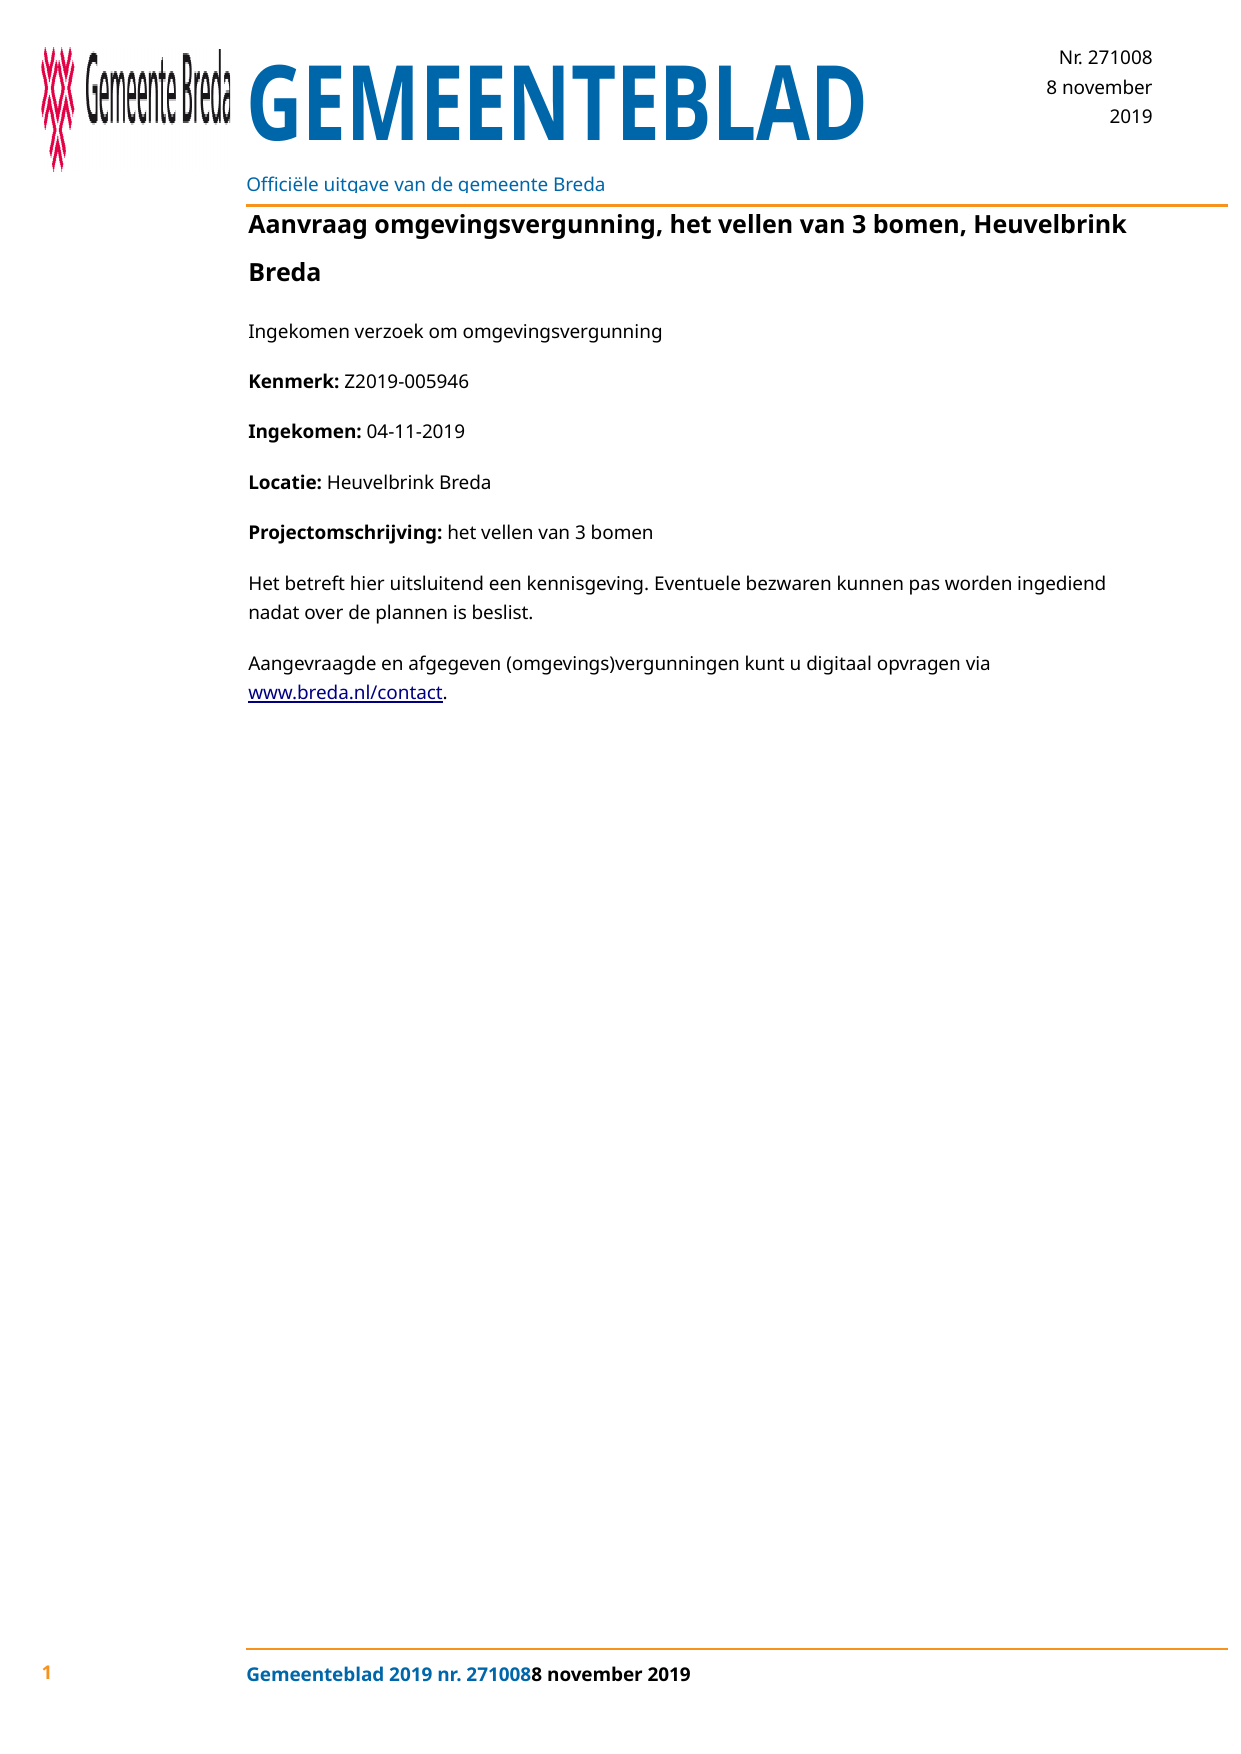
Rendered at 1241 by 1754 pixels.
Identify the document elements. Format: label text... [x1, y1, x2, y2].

text Projectomschrijving: het vellen van 3 bomen [248, 519, 1152, 545]
text Kenmerk: Z2019-005946 [248, 368, 1152, 394]
text Ingekomen verzoek om omgevingsvergunning [248, 318, 1152, 344]
picture [41, 47, 231, 172]
text Aangevraagde en afgegeven (omgevings)vergunningen kunt u digitaal opvragen via www.breda.nl/contact. [248, 650, 1152, 705]
text Aanvraag omgevingsvergunning, het vellen van 3 bomen, Heuvelbrink Breda [248, 207, 1152, 288]
text Locatie: Heuvelbrink Breda [248, 469, 1152, 495]
text Ingekomen: 04-11-2019 [248, 419, 1152, 444]
text Het betreft hier uitsluitend een kennisgeving. Eventuele bezwaren kunnen pas worden ingediend nadat over de plannen is beslist. [248, 570, 1152, 625]
